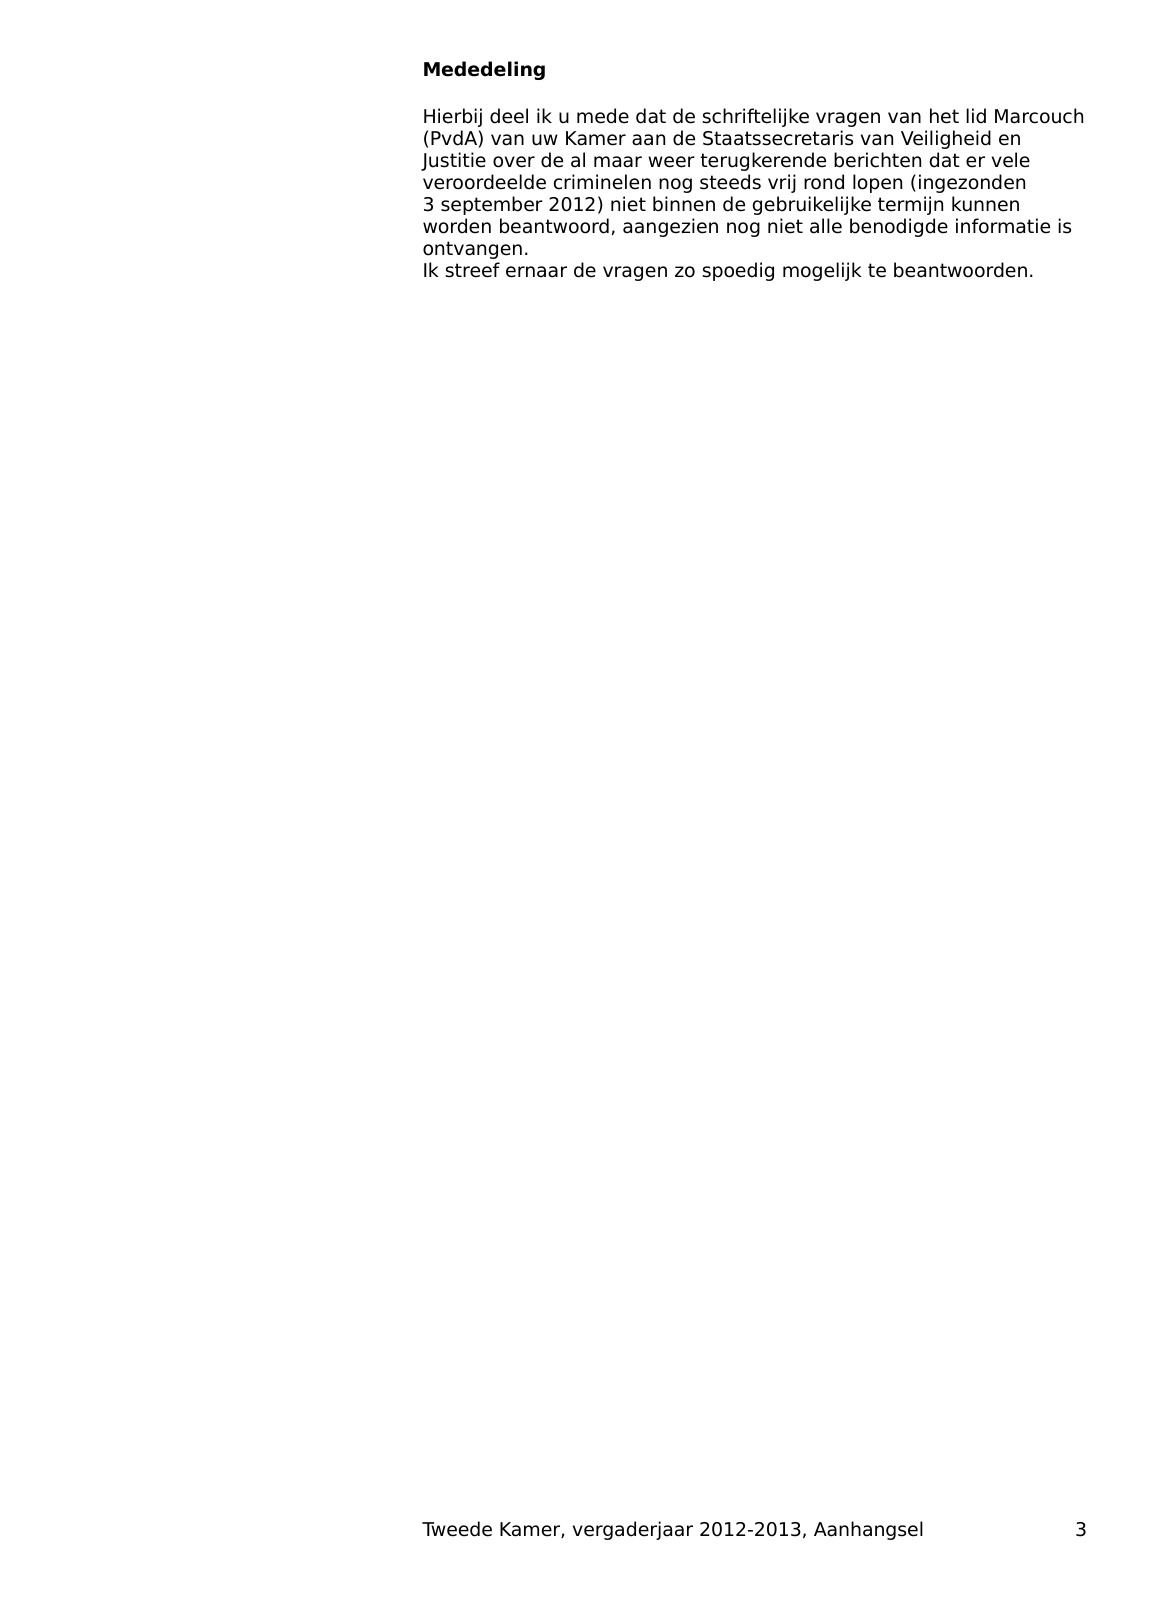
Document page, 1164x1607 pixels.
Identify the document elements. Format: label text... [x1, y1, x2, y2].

text Ik streef ernaar de vragen zo spoedig mogelijk te beantwoorden. [422, 260, 1087, 282]
text Hierbij deel ik u mede dat de schriftelijke vragen van het lid Marcouch (PvdA) van uw Kamer aan de Staatssecretaris van Veiligheid en Justitie over de al maar weer terugkerende berichten dat er vele veroordeelde criminelen nog steeds vrij rond lopen (ingezonden 3 september 2012) niet binnen de gebruikelijke termijn kunnen worden beantwoord, aangezien nog niet alle benodigde informatie is ontvangen. [422, 106, 1087, 260]
subtitle Mededeling [422, 59, 1087, 81]
